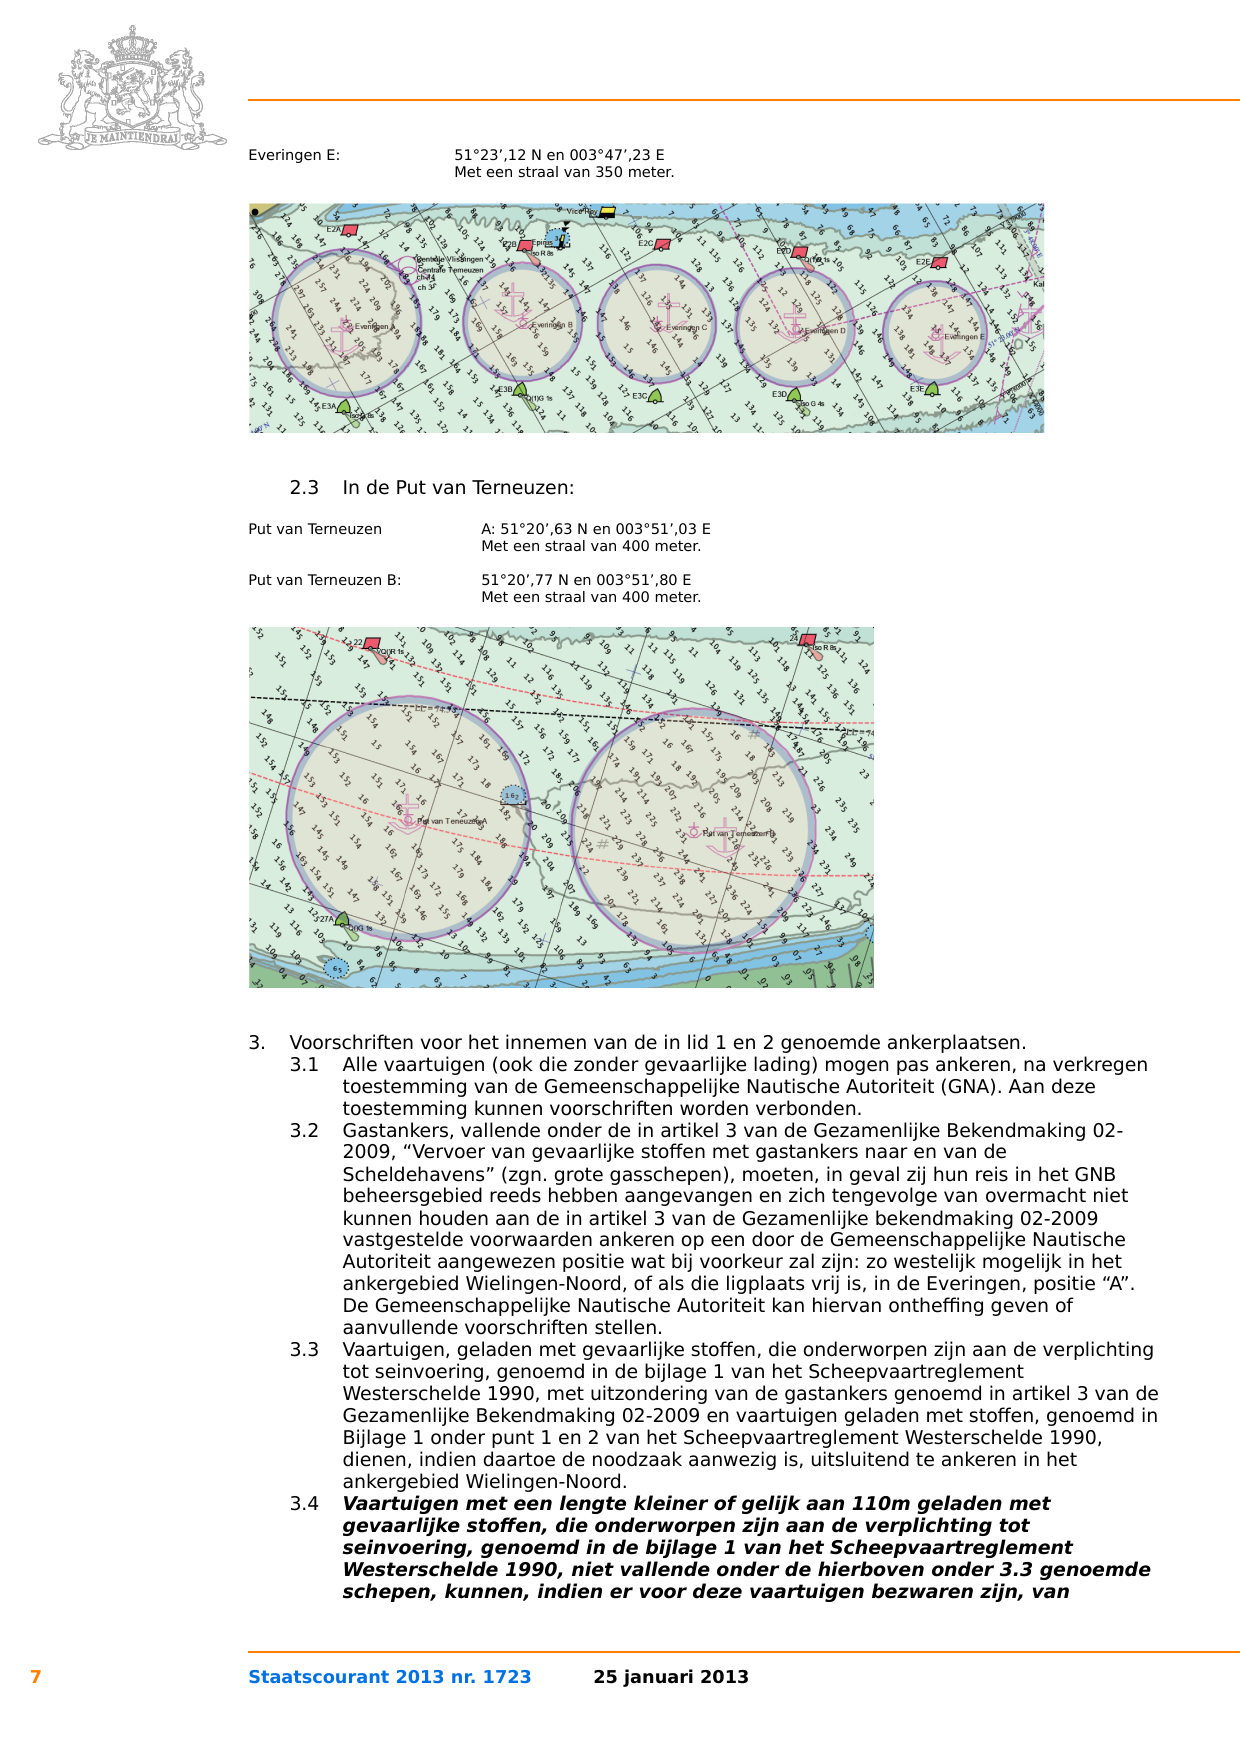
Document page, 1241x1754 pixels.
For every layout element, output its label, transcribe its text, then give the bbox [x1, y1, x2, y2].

text 3.1 Alle vaartuigen (ook die zonder gevaarlijke lading) mogen pas ankeren, na verkregen toestemming van de Gemeenschappelijke Nautische Autoriteit (GNA). Aan deze toestemming kunnen voorschriften worden verbonden. [289, 1053, 1163, 1119]
table_cell Everingen E: [248, 147, 448, 164]
picture [248, 202, 1046, 433]
table_cell [448, 130, 1163, 147]
table_cell 51°20’,77 N en 003°51’,80 E [475, 572, 1163, 589]
table_cell [248, 589, 475, 606]
picture [248, 627, 874, 988]
text 3. Voorschriften voor het innemen van de in lid 1 en 2 genoemde ankerplaatsen. [248, 1032, 1163, 1053]
table_header Put van Terneuzen [248, 521, 475, 538]
text 3.3 Vaartuigen, geladen met gevaarlijke stoffen, die onderworpen zijn aan de verplichting tot seinvoering, genoemd in de bijlage 1 van het Scheepvaartreglement Westerschelde 1990, met uitzondering van de gastankers genoemd in artikel 3 van de Gezamenlijke Bekendmaking 02-2009 en vaartuigen geladen met stoffen, genoemd in Bijlage 1 onder punt 1 en 2 van het Scheepvaartreglement Westerschelde 1990, dienen, indien daartoe de noodzaak aanwezig is, uitsluitend te ankeren in het ankergebied Wielingen-Noord. [289, 1339, 1163, 1493]
table_cell Met een straal van 400 meter. [475, 538, 1163, 555]
text 3.2 Gastankers, vallende onder de in artikel 3 van de Gezamenlijke Bekendmaking 02-2009, “Vervoer van gevaarlijke stoffen met gastankers naar en van de Scheldehavens” (zgn. grote gasschepen), moeten, in geval zij hun reis in het GNB beheersgebied reeds hebben aangevangen en zich tengevolge van overmacht niet kunnen houden aan de in artikel 3 van de Gezamenlijke bekendmaking 02-2009 vastgestelde voorwaarden ankeren op een door de Gemeenschappelijke Nautische Autoriteit aangewezen positie wat bij voorkeur zal zijn: zo westelijk mogelijk in het ankergebied Wielingen-Noord, of als die ligplaats vrij is, in de Everingen, positie “A”. De Gemeenschappelijke Nautische Autoriteit kan hiervan ontheffing geven of aanvullende voorschriften stellen. [289, 1119, 1163, 1339]
table_cell [248, 164, 448, 181]
table_cell [248, 555, 475, 572]
table_header A: 51°20’,63 N en 003°51’,03 E [475, 521, 1163, 538]
table_cell Met een straal van 350 meter. [448, 164, 1163, 181]
table_cell 51°23’,12 N en 003°47’,23 E [448, 147, 1163, 164]
picture [38, 25, 227, 150]
table_cell Put van Terneuzen B: [248, 572, 475, 589]
table_cell Met een straal van 400 meter. [475, 589, 1163, 606]
text 3.4 Vaartuigen met een lengte kleiner of gelijk aan 110m geladen met gevaarlijke stoffen, die onderworpen zijn aan de verplichting tot seinvoering, genoemd in de bijlage 1 van het Scheepvaartreglement Westerschelde 1990, niet vallende onder de hierboven onder 3.3 genoemde schepen, kunnen, indien er voor deze vaartuigen bezwaren zijn, van [289, 1493, 1163, 1603]
text 2.3 In de Put van Terneuzen: [289, 477, 1163, 499]
table_cell [475, 555, 1163, 572]
table_cell [248, 538, 475, 555]
table_cell [248, 130, 448, 147]
